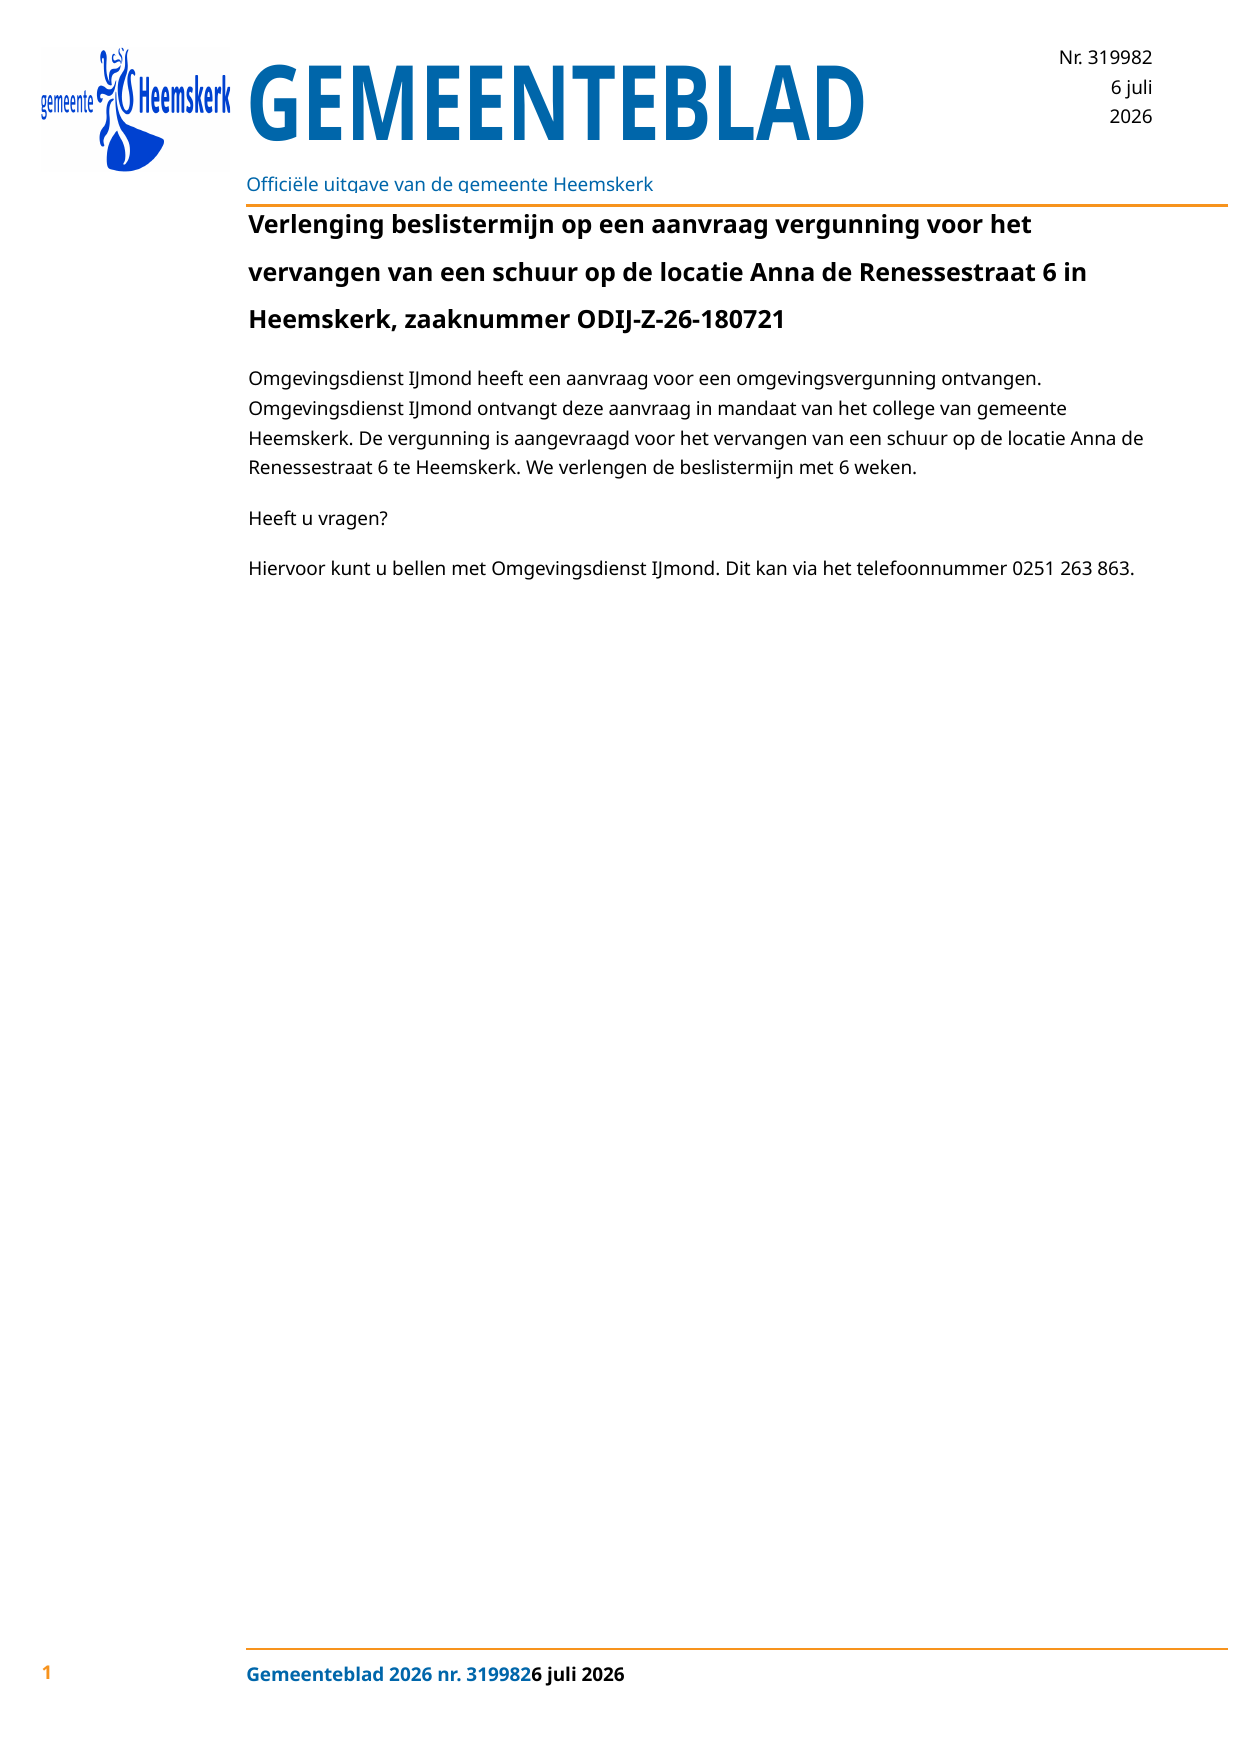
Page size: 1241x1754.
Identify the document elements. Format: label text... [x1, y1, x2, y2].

text Omgevingsdienst IJmond heeft een aanvraag voor een omgevingsvergunning ontvangen. Omgevingsdienst IJmond ontvangt deze aanvraag in mandaat van het college van gemeente Heemskerk. De vergunning is aangevraagd voor het vervangen van een schuur op de locatie Anna de Renessestraat 6 te Heemskerk. We verlengen de beslistermijn met 6 weken. [248, 366, 1152, 480]
picture [41, 47, 231, 172]
text Heeft u vragen? [248, 505, 1152, 530]
text Hiervoor kunt u bellen met Omgevingsdienst IJmond. Dit kan via het telefoonnummer 0251 263 863. [248, 555, 1152, 581]
text Verlenging beslistermijn op een aanvraag vergunning voor het vervangen van een schuur op de locatie Anna de Renessestraat 6 in Heemskerk, zaaknummer ODIJ-Z-26-180721 [248, 207, 1152, 336]
